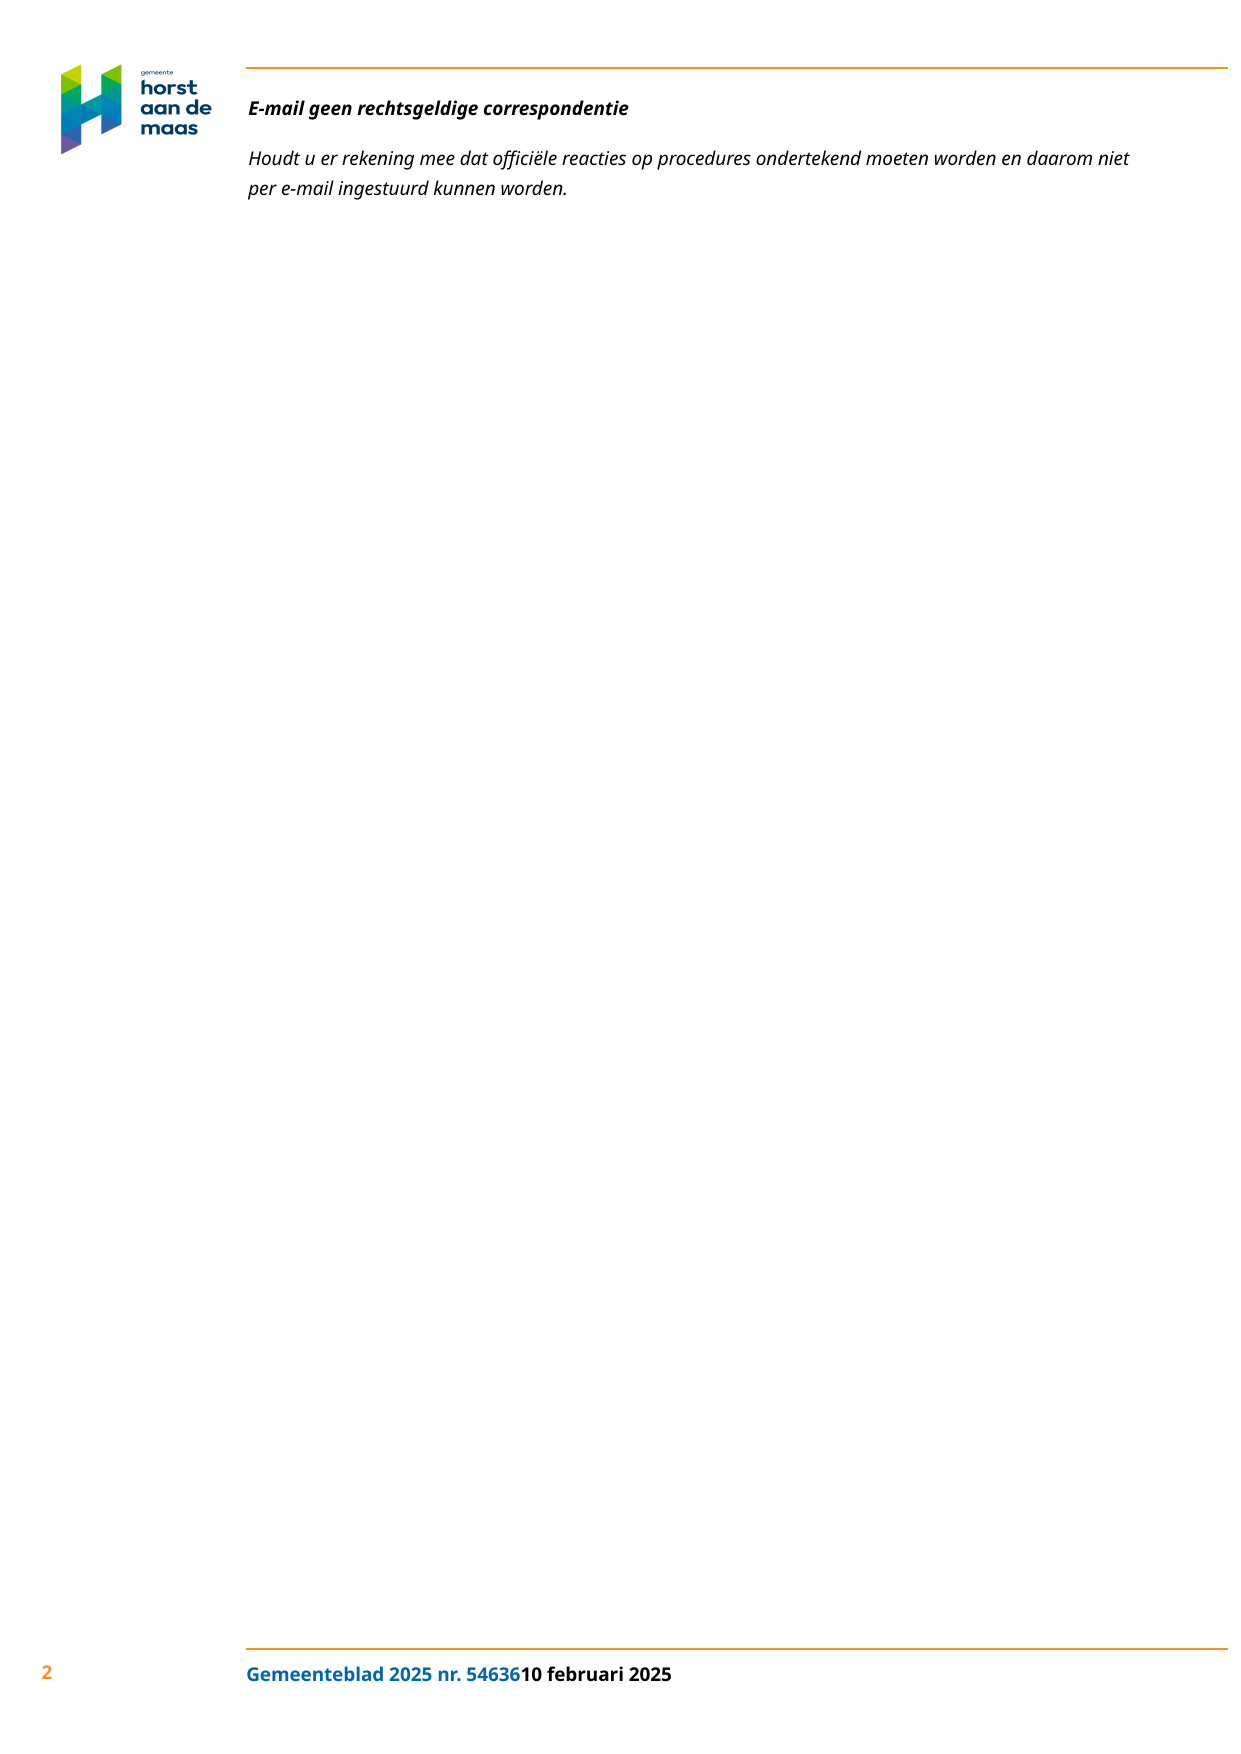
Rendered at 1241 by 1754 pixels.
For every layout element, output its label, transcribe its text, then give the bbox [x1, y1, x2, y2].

text E-mail geen rechtsgeldige correspondentie [248, 95, 1152, 121]
text Houdt u er rekening mee dat officiële reacties op procedures ondertekend moeten worden en daarom niet per e-mail ingestuurd kunnen worden. [248, 145, 1152, 201]
picture [41, 47, 231, 172]
